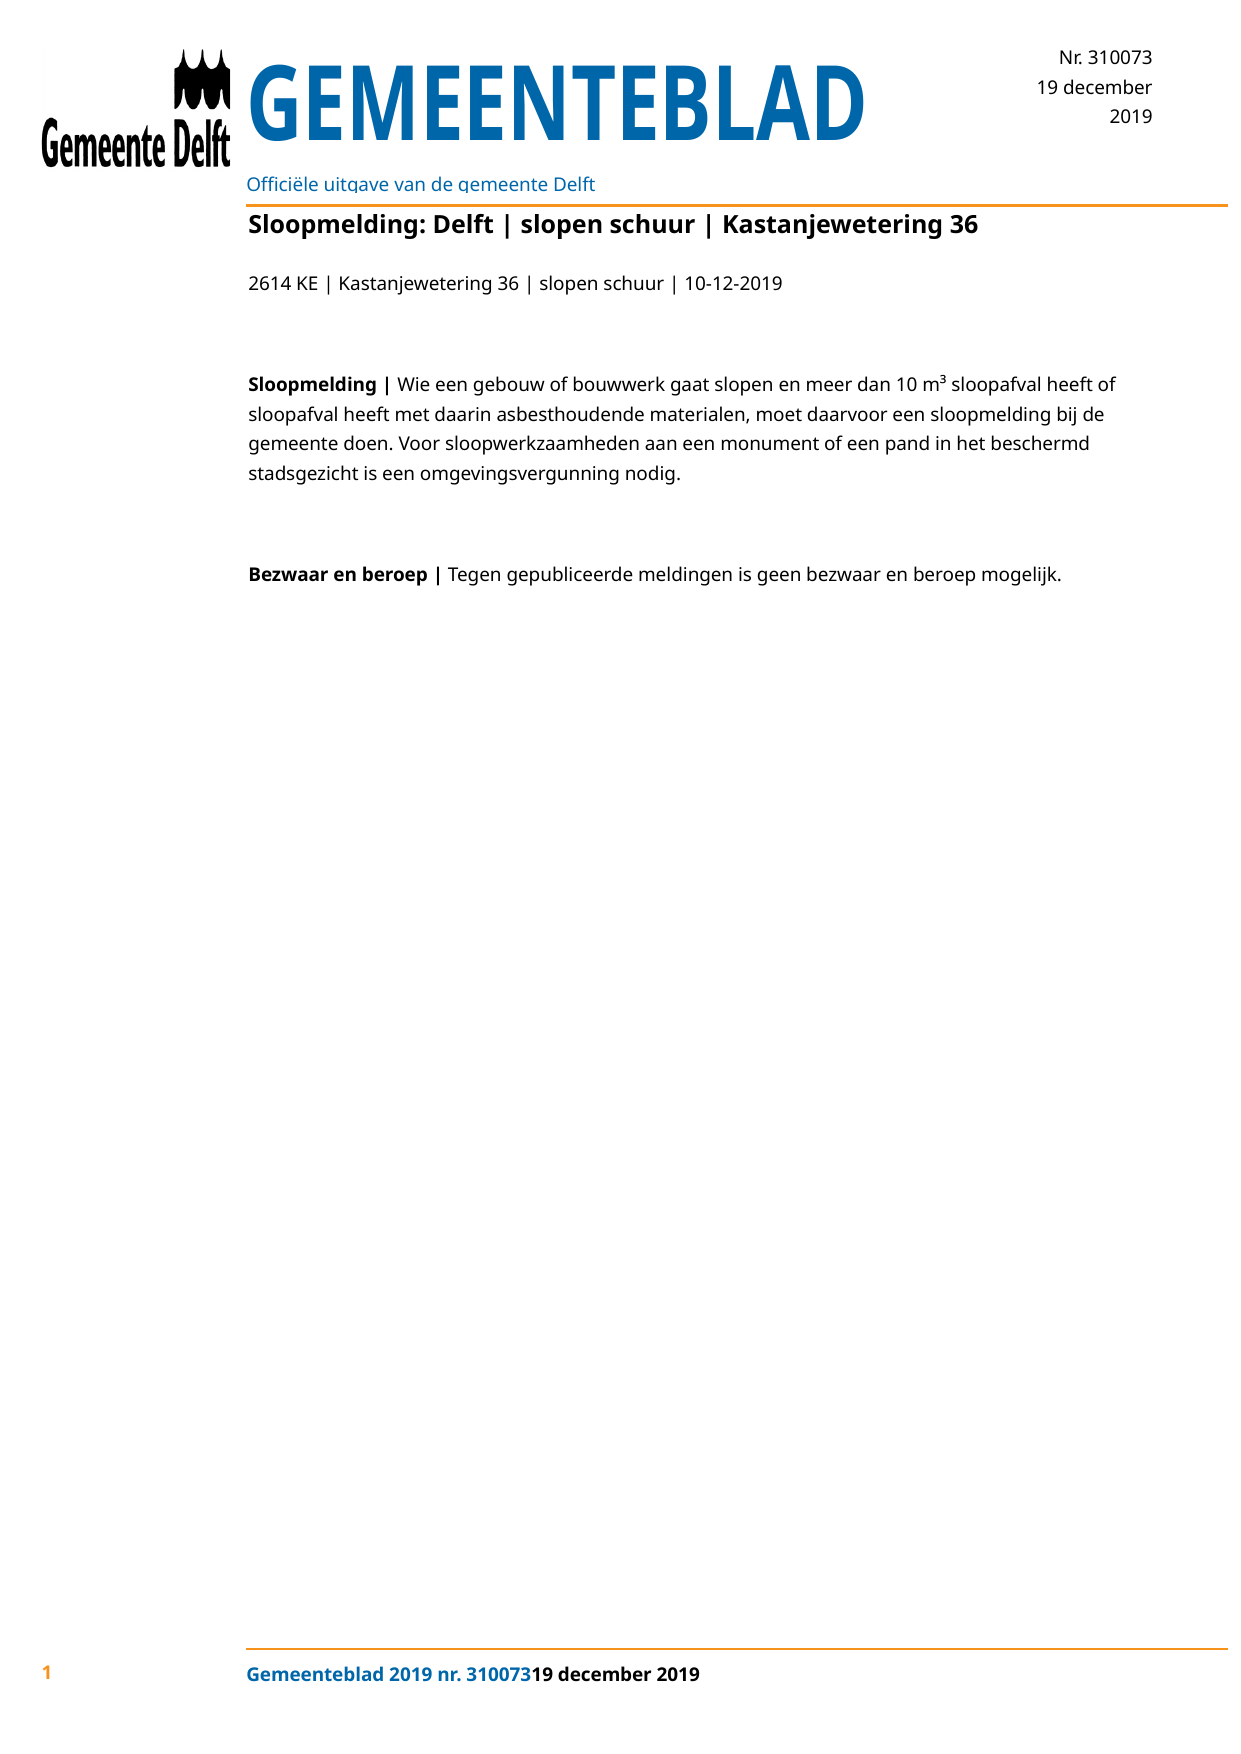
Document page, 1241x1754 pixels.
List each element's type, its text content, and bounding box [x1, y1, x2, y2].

text Sloopmelding: Delft | slopen schuur | Kastanjewetering 36 [248, 207, 1152, 241]
picture [41, 47, 231, 172]
text 2614 KE | Kastanjewetering 36 | slopen schuur | 10-12-2019 [248, 270, 1152, 296]
text Sloopmelding | Wie een gebouw of bouwwerk gaat slopen en meer dan 10 m³ sloopafval heeft of sloopafval heeft met daarin asbesthoudende materialen, moet daarvoor een sloopmelding bij de gemeente doen. Voor sloopwerkzaamheden aan een monument of een pand in het beschermd stadsgezicht is een omgevingsvergunning nodig. [248, 371, 1152, 486]
text Bezwaar en beroep | Tegen gepubliceerde meldingen is geen bezwaar en beroep mogelijk. [248, 561, 1152, 586]
